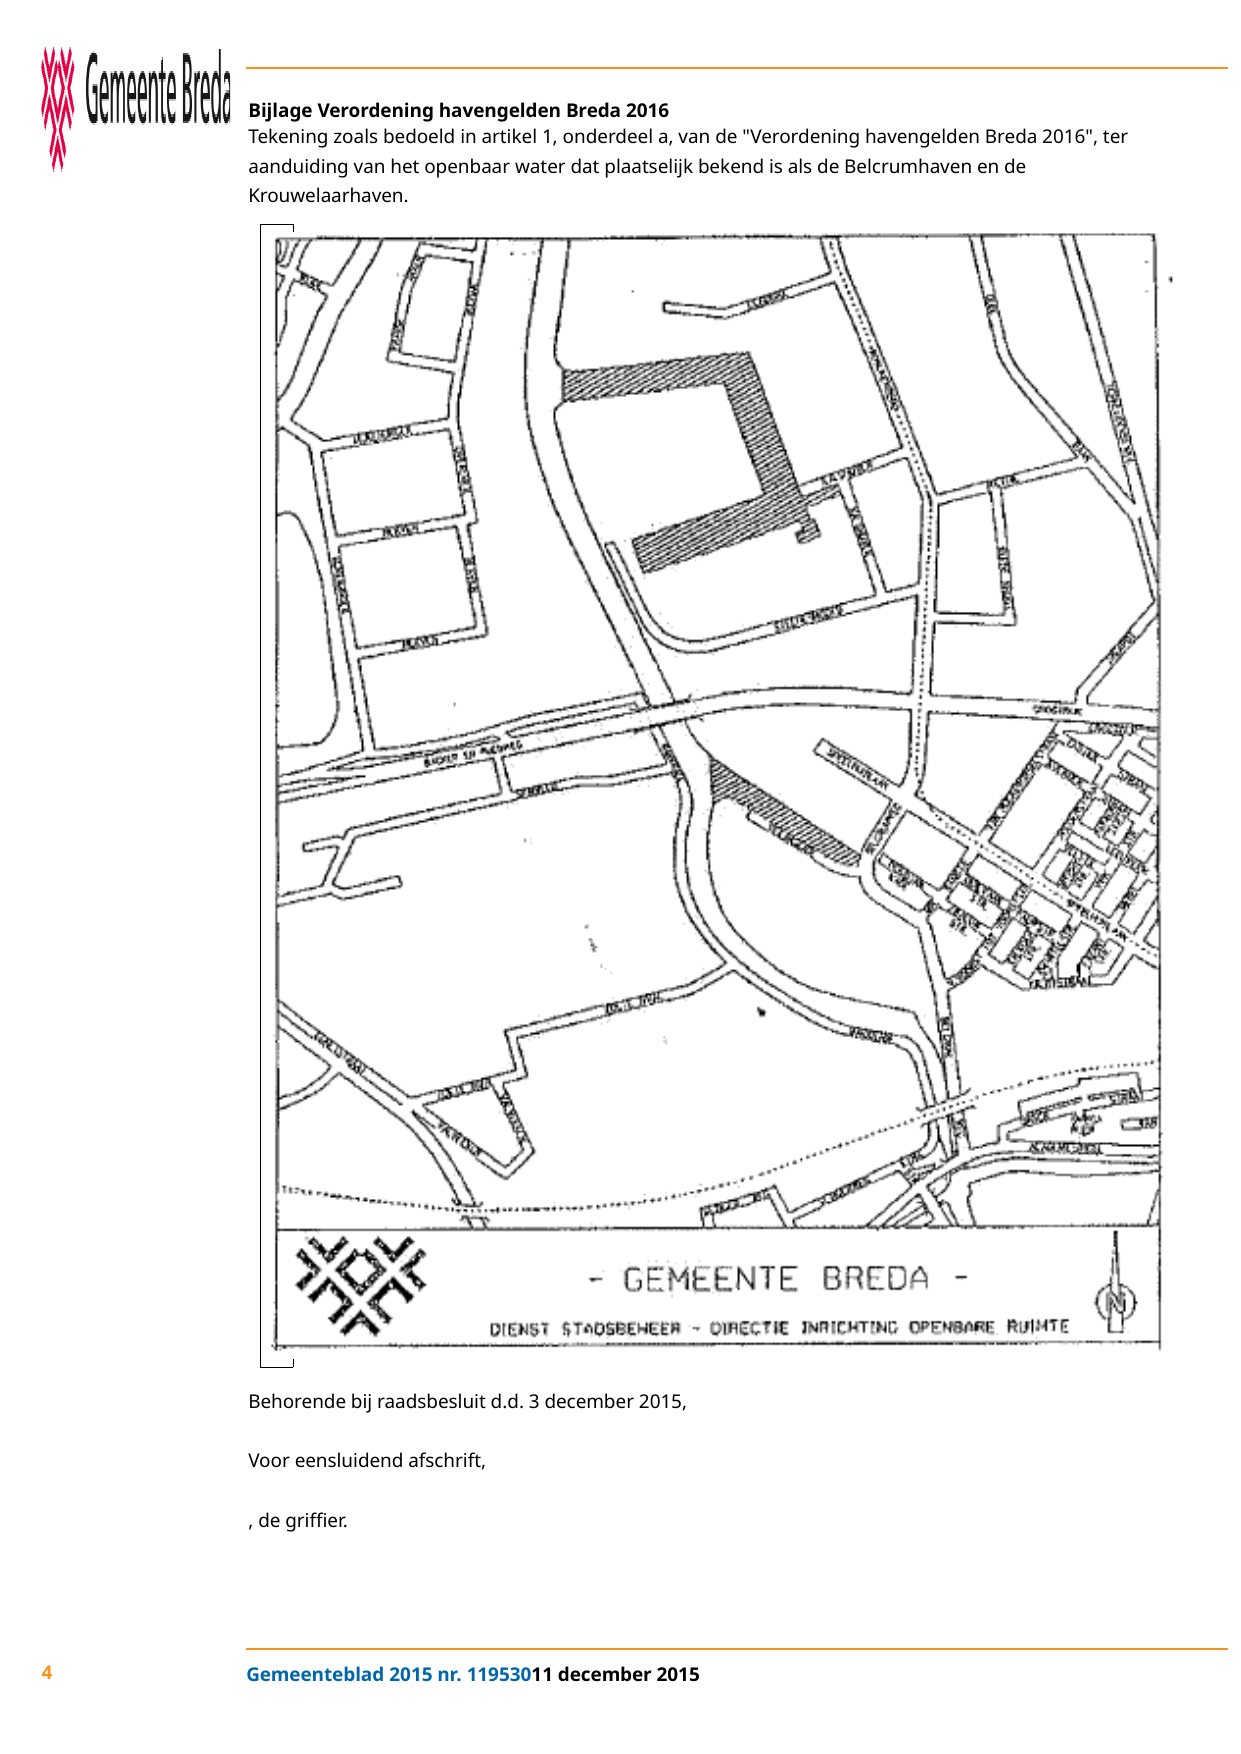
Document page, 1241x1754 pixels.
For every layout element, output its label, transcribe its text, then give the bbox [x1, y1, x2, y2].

picture [268, 232, 1173, 1359]
text Bijlage Verordening havengelden Breda 2016 [248, 95, 1152, 123]
text Voor eensluidend afschrift, [248, 1448, 1152, 1473]
text Tekening zoals bedoeld in artikel 1, onderdeel a, van de "Verordening havengelden Breda 2016", ter aanduiding van het openbaar water dat plaatselijk bekend is als de Belcrumhaven en de Krouwelaarhaven. [248, 123, 1152, 208]
picture [41, 47, 231, 172]
text , de griffier. [248, 1507, 1152, 1532]
text Behorende bij raadsbesluit d.d. 3 december 2015, [248, 1388, 1152, 1414]
